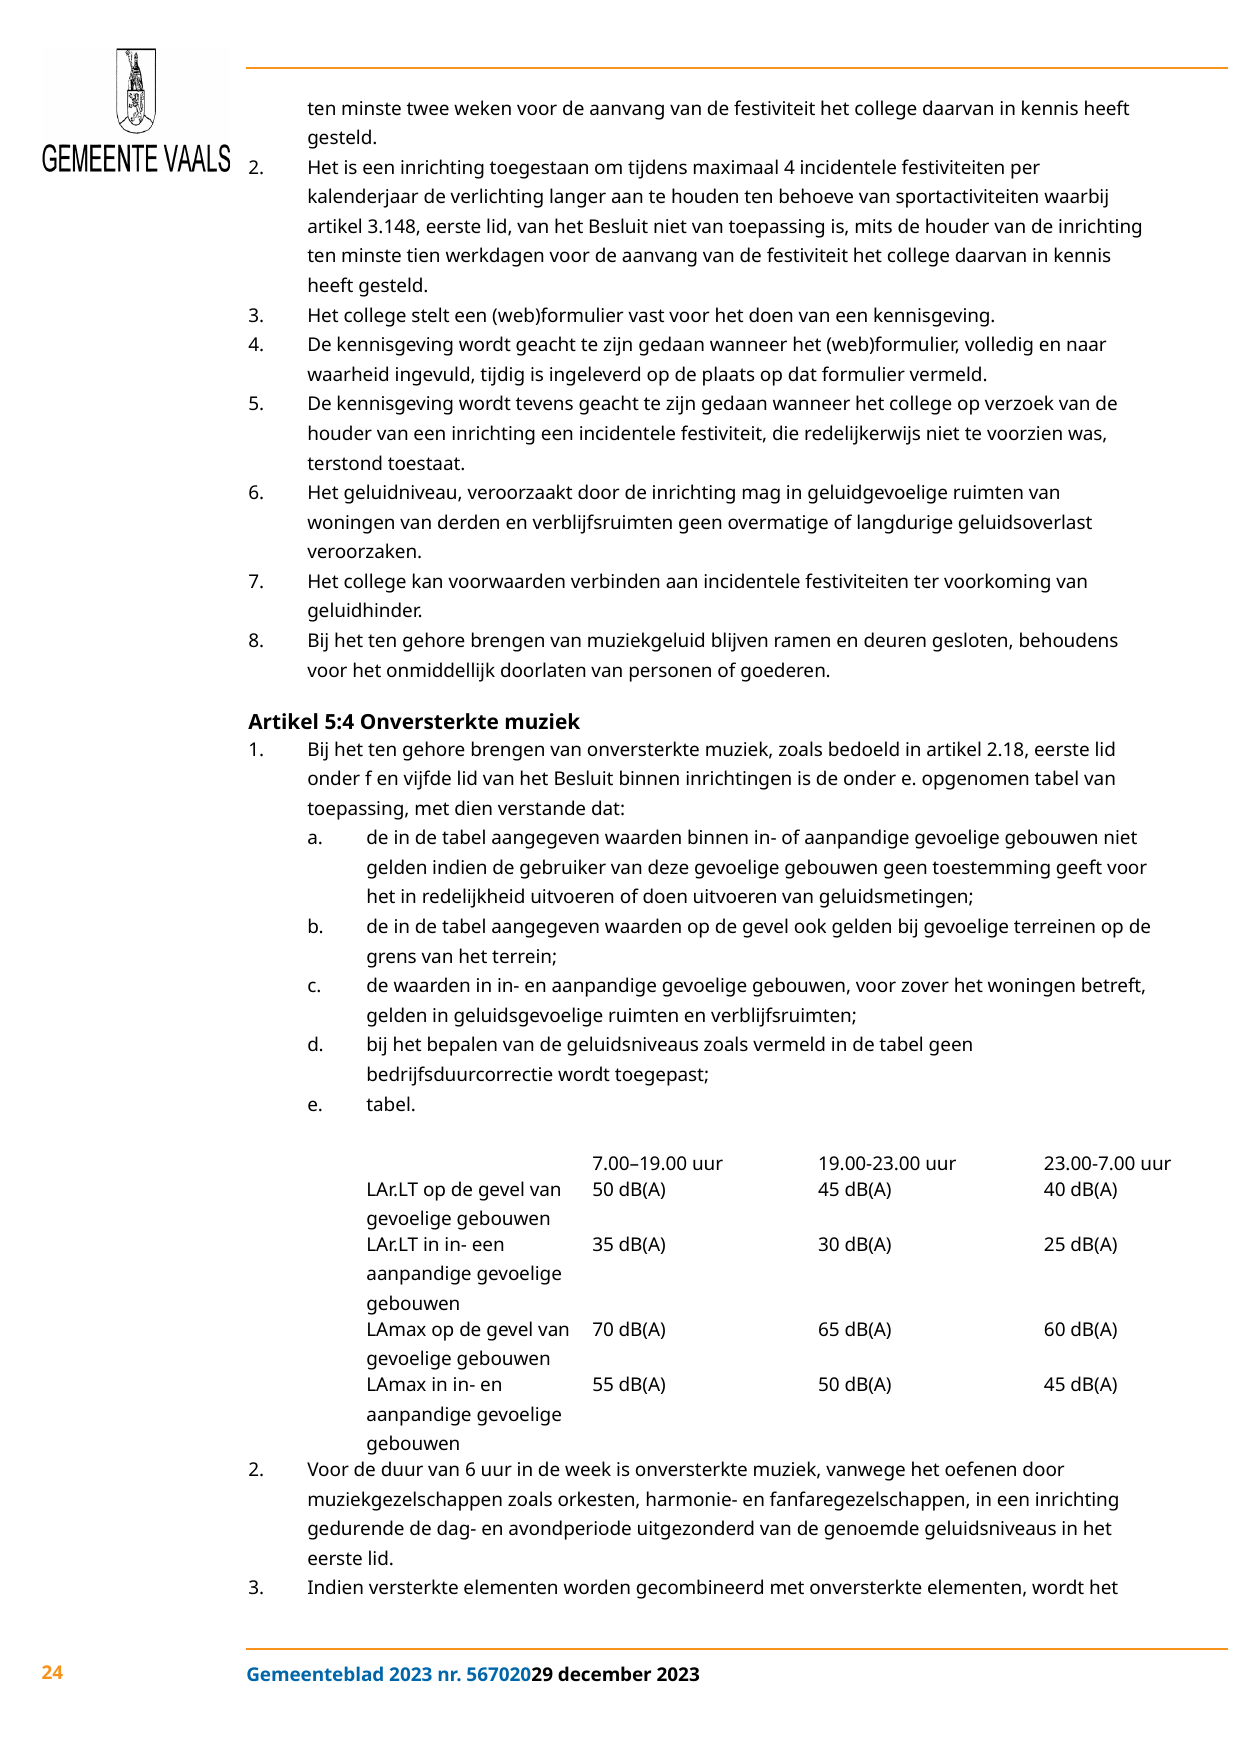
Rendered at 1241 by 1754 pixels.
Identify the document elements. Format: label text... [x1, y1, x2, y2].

list de waarden in in- en aanpandige gevoelige gebouwen, voor zover het woningen betreft, gelden in geluidsgevoelige ruimten en verblijfsruimten; [307, 972, 1152, 1028]
list de in de tabel aangegeven waarden op de gevel ook gelden bij gevoelige terreinen op de grens van het terrein; [307, 913, 1152, 968]
list Bij het ten gehore brengen van muziekgeluid blijven ramen en deuren gesloten, behoudens voor het onmiddellijk doorlaten van personen of goederen. [248, 627, 1152, 683]
list Voor de duur van 6 uur in de week is onversterkte muziek, vanwege het oefenen door muziekgezelschappen zoals orkesten, harmonie- en fanfaregezelschappen, in een inrichting gedurende de dag- en avondperiode uitgezonderd van de genoemde geluidsniveaus in het eerste lid. [248, 1456, 1152, 1571]
list De kennisgeving wordt tevens geacht te zijn gedaan wanneer het college op verzoek van de houder van een inrichting een incidentele festiviteit, die redelijkerwijs niet te voorzien was, terstond toestaat. [248, 391, 1152, 476]
table_cell 45 dB(A) [1044, 1371, 1240, 1456]
table_cell 50 dB(A) [592, 1176, 818, 1231]
table_cell 65 dB(A) [818, 1316, 1044, 1371]
table_cell 25 dB(A) [1044, 1231, 1240, 1316]
table_header 23.00-7.00 uur [1044, 1150, 1240, 1176]
table_cell 60 dB(A) [1044, 1316, 1240, 1371]
table_header [366, 1150, 592, 1176]
table_cell 70 dB(A) [592, 1316, 818, 1371]
table_header 7.00–19.00 uur [592, 1150, 818, 1176]
table_cell 45 dB(A) [818, 1176, 1044, 1231]
list bij het bepalen van de geluidsniveaus zoals vermeld in de tabel geen bedrijfsduurcorrectie wordt toegepast; [307, 1032, 1152, 1087]
list tabel. [307, 1091, 1152, 1116]
table_cell 35 dB(A) [592, 1231, 818, 1316]
list Bij het ten gehore brengen van onversterkte muziek, zoals bedoeld in artikel 2.18, eerste lid onder f en vijfde lid van het Besluit binnen inrichtingen is de onder e. opgenomen tabel van toepassing, met dien verstande dat: [248, 736, 1152, 821]
picture [41, 47, 231, 172]
list Het geluidniveau, veroorzaakt door de inrichting mag in geluidgevoelige ruimten van woningen van derden en verblijfsruimten geen overmatige of langdurige geluidsoverlast veroorzaken. [248, 479, 1152, 564]
list Indien versterkte elementen worden gecombineerd met onversterkte elementen, wordt het [248, 1574, 1152, 1600]
list de in de tabel aangegeven waarden binnen in- of aanpandige gevoelige gebouwen niet gelden indien de gebruiker van deze gevoelige gebouwen geen toestemming geeft voor het in redelijkheid uitvoeren of doen uitvoeren van geluidsmetingen; [307, 824, 1152, 909]
list Het college kan voorwaarden verbinden aan incidentele festiviteiten ter voorkoming van geluidhinder. [248, 568, 1152, 623]
table_cell 55 dB(A) [592, 1371, 818, 1456]
table_cell LAr.LT op de gevel van gevoelige gebouwen [366, 1176, 592, 1231]
list Het college stelt een (web)formulier vast voor het doen van een kennisgeving. [248, 302, 1152, 328]
table_cell 50 dB(A) [818, 1371, 1044, 1456]
table_header 19.00-23.00 uur [818, 1150, 1044, 1176]
table_cell LAmax in in- en aanpandige gevoelige gebouwen [366, 1371, 592, 1456]
table_cell 40 dB(A) [1044, 1176, 1240, 1231]
list De kennisgeving wordt geacht te zijn gedaan wanneer het (web)formulier, volledig en naar waarheid ingevuld, tijdig is ingeleverd op de plaats op dat formulier vermeld. [248, 331, 1152, 387]
list ten minste twee weken voor de aanvang van de festiviteit het college daarvan in kennis heeft gesteld. [248, 95, 1152, 150]
text Artikel 5:4 Onversterkte muziek [248, 707, 1152, 736]
table_cell LAr.LT in in- een aanpandige gevoelige gebouwen [366, 1231, 592, 1316]
list Het is een inrichting toegestaan om tijdens maximaal 4 incidentele festiviteiten per kalenderjaar de verlichting langer aan te houden ten behoeve van sportactiviteiten waarbij artikel 3.148, eerste lid, van het Besluit niet van toepassing is, mits de houder van de inrichting ten minste tien werkdagen voor de aanvang van de festiviteit het college daarvan in kennis heeft gesteld. [248, 154, 1152, 298]
table_cell LAmax op de gevel van gevoelige gebouwen [366, 1316, 592, 1371]
table_cell 30 dB(A) [818, 1231, 1044, 1316]
